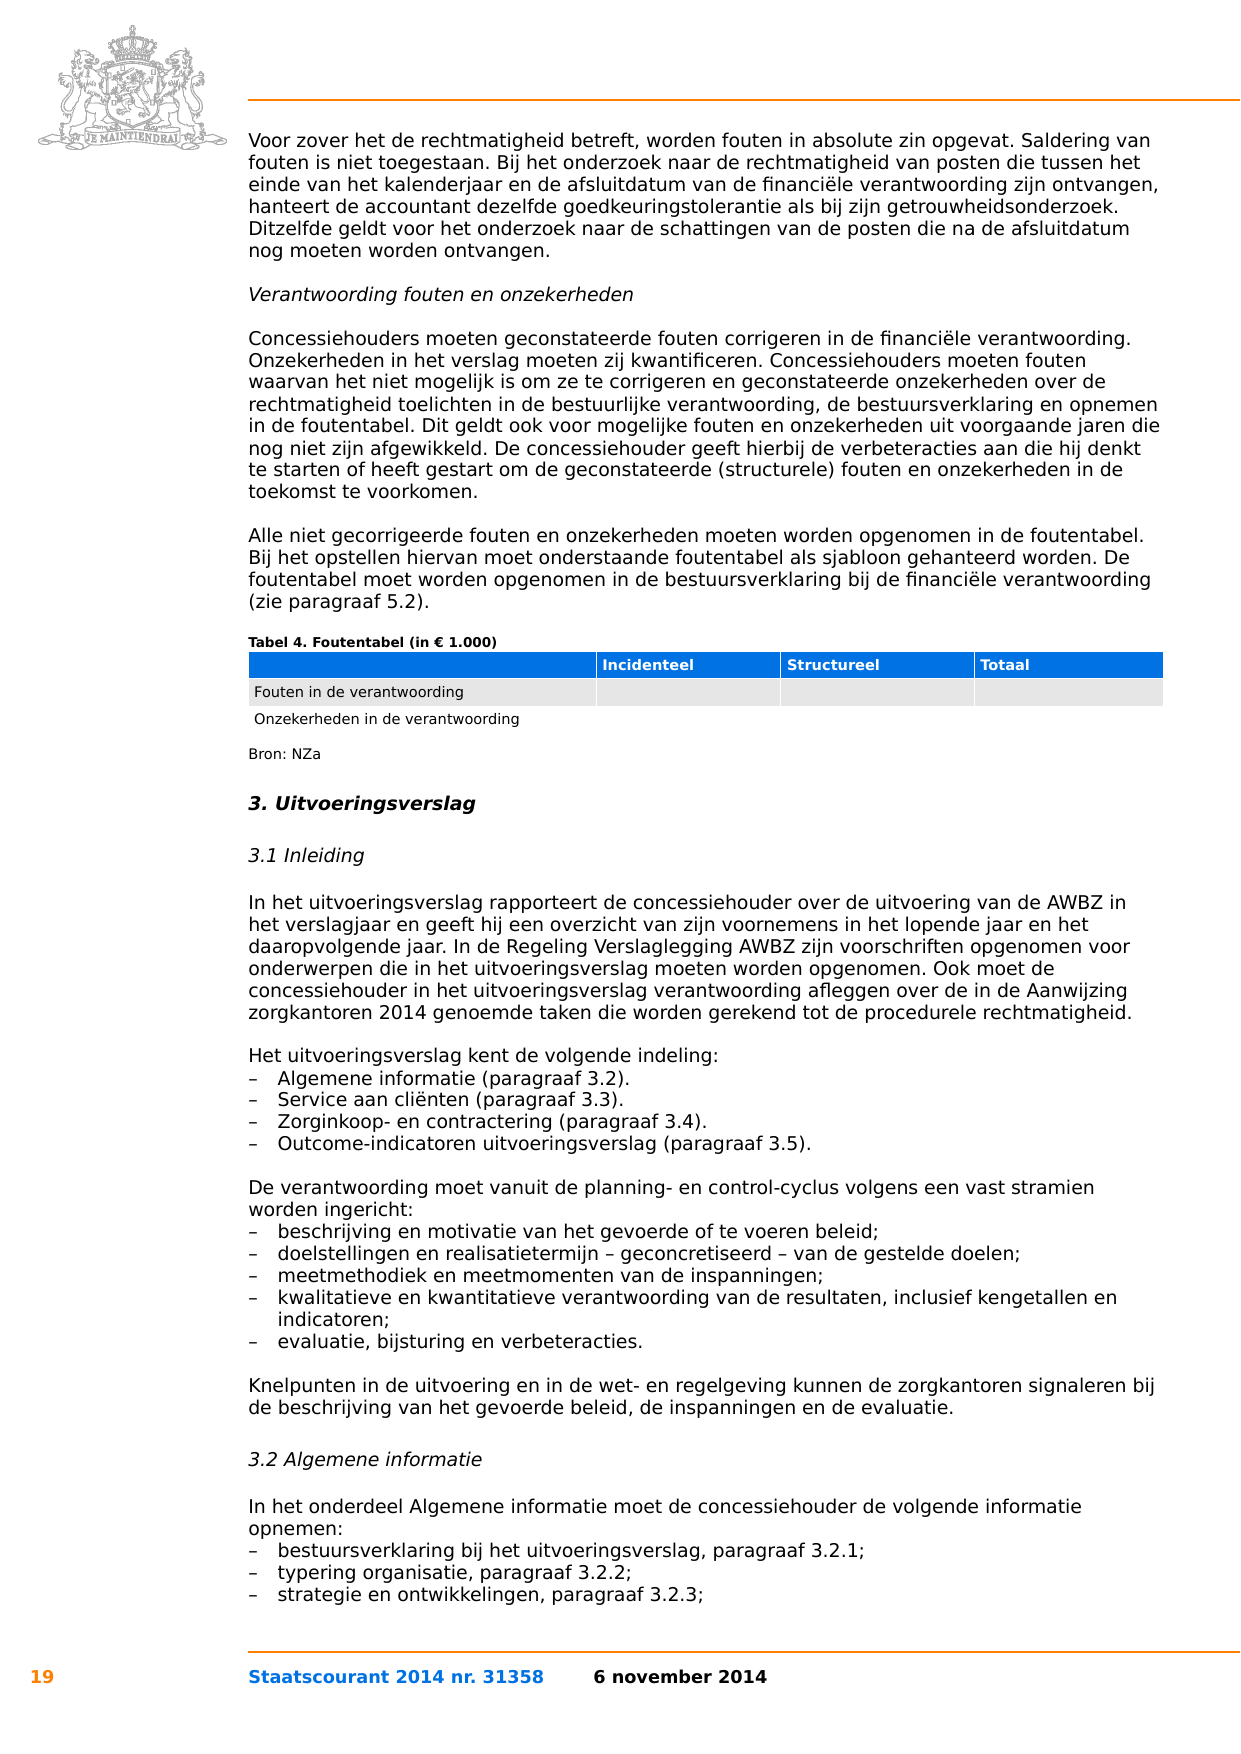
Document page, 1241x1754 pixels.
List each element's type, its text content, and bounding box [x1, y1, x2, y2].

text Knelpunten in de uitvoering en in de wet- en regelgeving kunnen de zorgkantoren signaleren bij de beschrijving van het gevoerde beleid, de inspanningen en de evaluatie. [248, 1375, 1163, 1419]
text – kwalitatieve en kwantitatieve verantwoording van de resultaten, inclusief kengetallen en indicatoren; [248, 1287, 1163, 1331]
text In het onderdeel Algemene informatie moet de concessiehouder de volgende informatie opnemen: [248, 1496, 1163, 1540]
table_cell Totaal [975, 652, 1163, 678]
text – beschrijving en motivatie van het gevoerde of te voeren beleid; [248, 1221, 1163, 1243]
subtitle 3.2 Algemene informatie [248, 1449, 1163, 1471]
text – typering organisatie, paragraaf 3.2.2; [248, 1562, 1163, 1584]
text De verantwoording moet vanuit de planning- en control-cyclus volgens een vast stramien worden ingericht: [248, 1177, 1163, 1221]
text In het uitvoeringsverslag rapporteert de concessiehouder over de uitvoering van de AWBZ in het verslagjaar en geeft hij een overzicht van zijn voornemens in het lopende jaar en het daaropvolgende jaar. In de Regeling Verslaglegging AWBZ zijn voorschriften opgenomen voor onderwerpen die in het uitvoeringsverslag moeten worden opgenomen. Ook moet de concessiehouder in het uitvoeringsverslag verantwoording afleggen over de in de Aanwijzing zorgkantoren 2014 genoemde taken die worden gerekend tot de procedurele rechtmatigheid. [248, 892, 1163, 1023]
picture [38, 25, 227, 150]
table_cell Bron: NZa [248, 734, 1163, 763]
text Het uitvoeringsverslag kent de volgende indeling: [248, 1045, 1163, 1067]
text – strategie en ontwikkelingen, paragraaf 3.2.3; [248, 1584, 1163, 1606]
text – Outcome-indicatoren uitvoeringsverslag (paragraaf 3.5). [248, 1133, 1163, 1155]
text – evaluatie, bijsturing en verbeteracties. [248, 1331, 1163, 1353]
text – Service aan cliënten (paragraaf 3.3). [248, 1089, 1163, 1111]
text Voor zover het de rechtmatigheid betreft, worden fouten in absolute zin opgevat. Saldering van fouten is niet toegestaan. Bij het onderzoek naar de rechtmatigheid van posten die tussen het einde van het kalenderjaar en de afsluitdatum van de financiële verantwoording zijn ontvangen, hanteert de accountant dezelfde goedkeuringstolerantie als bij zijn getrouwheidsonderzoek. Ditzelfde geldt voor het onderzoek naar de schattingen van de posten die na de afsluitdatum nog moeten worden ontvangen. [248, 130, 1163, 262]
subtitle Verantwoording fouten en onzekerheden [248, 284, 1163, 306]
subtitle 3. Uitvoeringsverslag [248, 793, 1163, 815]
table_cell Incidenteel [597, 652, 780, 678]
text Alle niet gecorrigeerde fouten en onzekerheden moeten worden opgenomen in de foutentabel. Bij het opstellen hiervan moet onderstaande foutentabel als sjabloon gehanteerd worden. De foutentabel moet worden opgenomen in de bestuursverklaring bij de financiële verantwoording (zie paragraaf 5.2). [248, 525, 1163, 613]
table_cell [781, 707, 974, 733]
text – bestuursverklaring bij het uitvoeringsverslag, paragraaf 3.2.1; [248, 1540, 1163, 1562]
table_header Tabel 4. Foutentabel (in € 1.000) [248, 635, 1163, 651]
text Concessiehouders moeten geconstateerde fouten corrigeren in de financiële verantwoording. Onzekerheden in het verslag moeten zij kwantificeren. Concessiehouders moeten fouten waarvan het niet mogelijk is om ze te corrigeren en geconstateerde onzekerheden over de rechtmatigheid toelichten in de bestuurlijke verantwoording, de bestuursverklaring en opnemen in de foutentabel. Dit geldt ook voor mogelijke fouten en onzekerheden uit voorgaande jaren die nog niet zijn afgewikkeld. De concessiehouder geeft hierbij de verbeteracties aan die hij denkt te starten of heeft gestart om de geconstateerde (structurele) fouten en onzekerheden in de toekomst te voorkomen. [248, 327, 1163, 503]
table_cell Onzekerheden in de verantwoording [249, 707, 596, 733]
table_cell Fouten in de verantwoording [249, 679, 596, 706]
text – Zorginkoop- en contractering (paragraaf 3.4). [248, 1111, 1163, 1133]
table_cell [249, 652, 596, 678]
table_cell [975, 679, 1163, 706]
table_cell Structureel [781, 652, 974, 678]
text – doelstellingen en realisatietermijn – geconcretiseerd – van de gestelde doelen; [248, 1243, 1163, 1265]
table_cell [597, 679, 780, 706]
table_cell [781, 679, 974, 706]
table_cell [975, 707, 1163, 733]
subtitle 3.1 Inleiding [248, 845, 1163, 867]
text – meetmethodiek en meetmomenten van de inspanningen; [248, 1265, 1163, 1287]
text – Algemene informatie (paragraaf 3.2). [248, 1067, 1163, 1089]
table_cell [597, 707, 780, 733]
